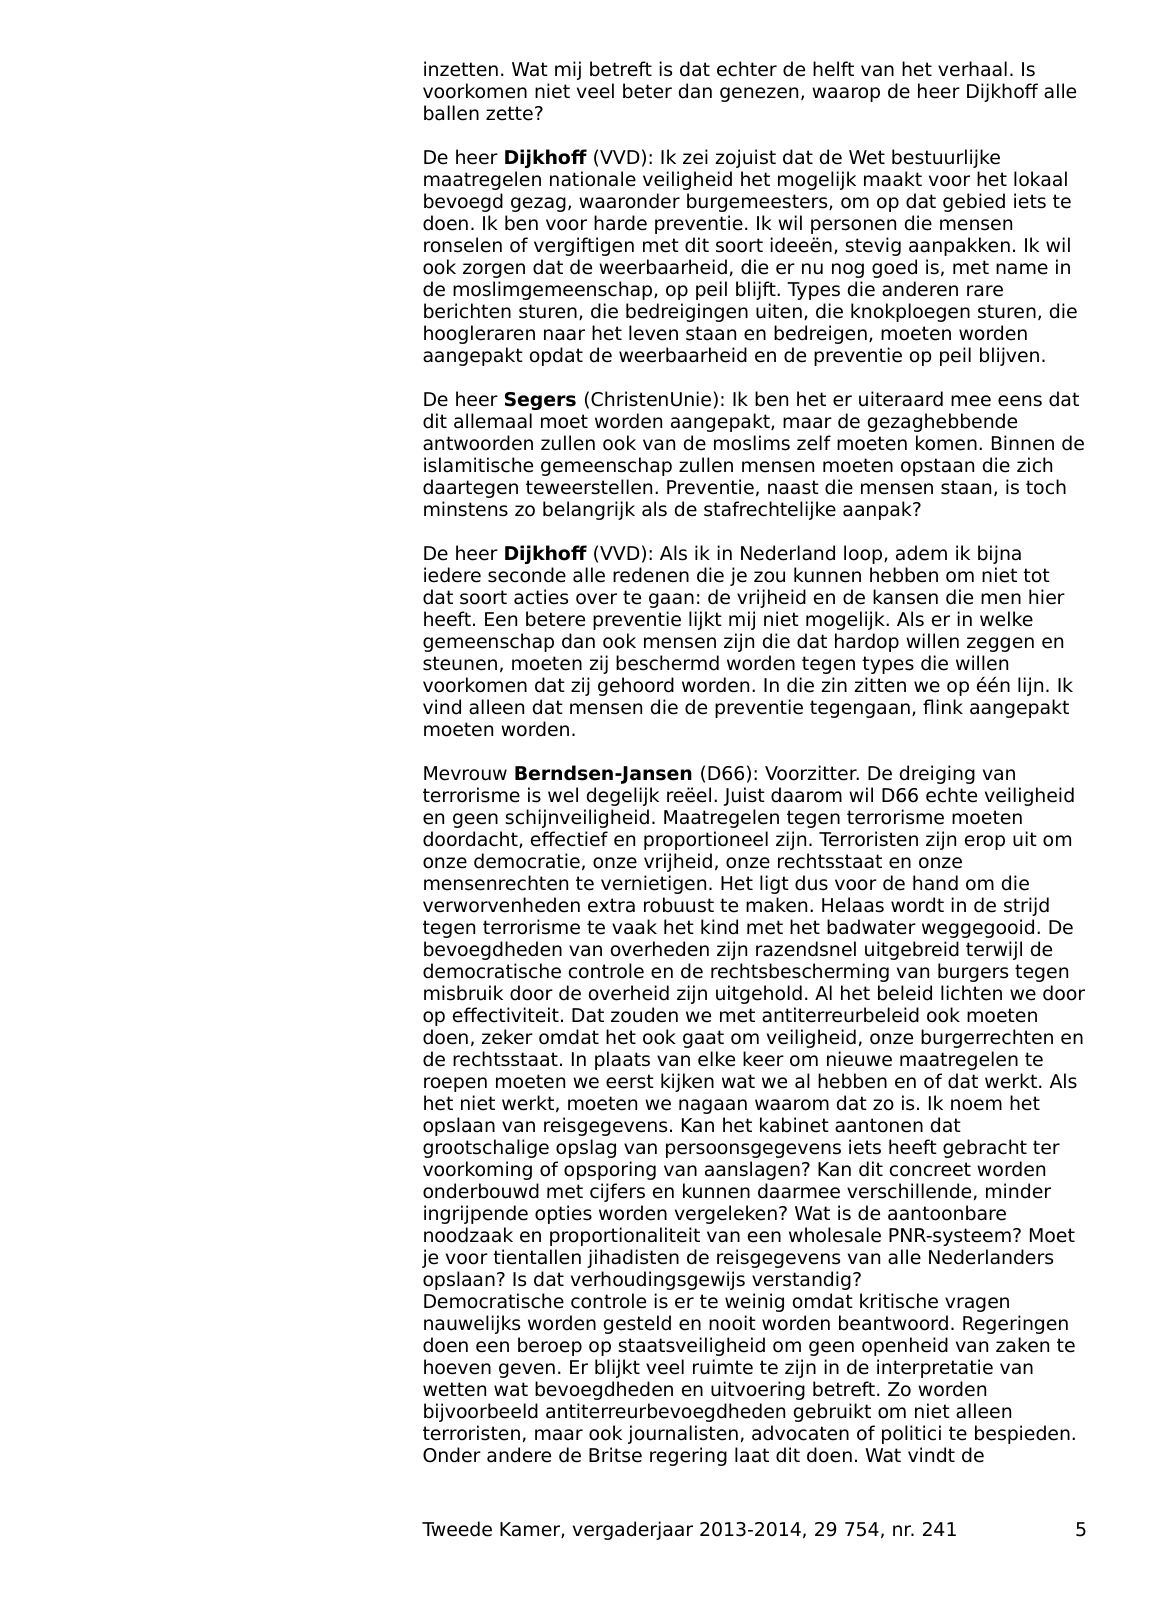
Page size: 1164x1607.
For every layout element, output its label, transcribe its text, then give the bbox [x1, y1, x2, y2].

text De heer Segers (ChristenUnie): Ik ben het er uiteraard mee eens dat dit allemaal moet worden aangepakt, maar de gezaghebbende antwoorden zullen ook van de moslims zelf moeten komen. Binnen de islamitische gemeenschap zullen mensen moeten opstaan die zich daartegen teweerstellen. Preventie, naast die mensen staan, is toch minstens zo belangrijk als de stafrechtelijke aanpak? [422, 389, 1087, 521]
text Democratische controle is er te weinig omdat kritische vragen nauwelijks worden gesteld en nooit worden beantwoord. Regeringen doen een beroep op staatsveiligheid om geen openheid van zaken te hoeven geven. Er blijkt veel ruimte te zijn in de interpretatie van wetten wat bevoegdheden en uitvoering betreft. Zo worden bijvoorbeeld antiterreurbevoegdheden gebruikt om niet alleen terroristen, maar ook journalisten, advocaten of politici te bespieden. Onder andere de Britse regering laat dit doen. Wat vindt de [422, 1291, 1087, 1467]
text Mevrouw Berndsen-Jansen (D66): Voorzitter. De dreiging van terrorisme is wel degelijk reëel. Juist daarom wil D66 echte veiligheid en geen schijnveiligheid. Maatregelen tegen terrorisme moeten doordacht, effectief en proportioneel zijn. Terroristen zijn erop uit om onze democratie, onze vrijheid, onze rechtsstaat en onze mensenrechten te vernietigen. Het ligt dus voor de hand om die verworvenheden extra robuust te maken. Helaas wordt in de strijd tegen terrorisme te vaak het kind met het badwater weggegooid. De bevoegdheden van overheden zijn razendsnel uitgebreid terwijl de democratische controle en de rechtsbescherming van burgers tegen misbruik door de overheid zijn uitgehold. Al het beleid lichten we door op effectiviteit. Dat zouden we met antiterreurbeleid ook moeten doen, zeker omdat het ook gaat om veiligheid, onze burgerrechten en de rechtsstaat. In plaats van elke keer om nieuwe maatregelen te roepen moeten we eerst kijken wat we al hebben en of dat werkt. Als het niet werkt, moeten we nagaan waarom dat zo is. Ik noem het opslaan van reisgegevens. Kan het kabinet aantonen dat grootschalige opslag van persoonsgegevens iets heeft gebracht ter voorkoming of opsporing van aanslagen? Kan dit concreet worden onderbouwd met cijfers en kunnen daarmee verschillende, minder ingrijpende opties worden vergeleken? Wat is de aantoonbare noodzaak en proportionaliteit van een wholesale PNR-systeem? Moet je voor tientallen jihadisten de reisgegevens van alle Nederlanders opslaan? Is dat verhoudingsgewijs verstandig? [422, 763, 1087, 1291]
text De heer Dijkhoff (VVD): Als ik in Nederland loop, adem ik bijna iedere seconde alle redenen die je zou kunnen hebben om niet tot dat soort acties over te gaan: de vrijheid en de kansen die men hier heeft. Een betere preventie lijkt mij niet mogelijk. Als er in welke gemeenschap dan ook mensen zijn die dat hardop willen zeggen en steunen, moeten zij beschermd worden tegen types die willen voorkomen dat zij gehoord worden. In die zin zitten we op één lijn. Ik vind alleen dat mensen die de preventie tegengaan, flink aangepakt moeten worden. [422, 543, 1087, 741]
text inzetten. Wat mij betreft is dat echter de helft van het verhaal. Is voorkomen niet veel beter dan genezen, waarop de heer Dijkhoff alle ballen zette? [422, 59, 1087, 125]
text De heer Dijkhoff (VVD): Ik zei zojuist dat de Wet bestuurlijke maatregelen nationale veiligheid het mogelijk maakt voor het lokaal bevoegd gezag, waaronder burgemeesters, om op dat gebied iets te doen. Ik ben voor harde preventie. Ik wil personen die mensen ronselen of vergiftigen met dit soort ideeën, stevig aanpakken. Ik wil ook zorgen dat de weerbaarheid, die er nu nog goed is, met name in de moslimgemeenschap, op peil blijft. Types die anderen rare berichten sturen, die bedreigingen uiten, die knokploegen sturen, die hoogleraren naar het leven staan en bedreigen, moeten worden aangepakt opdat de weerbaarheid en de preventie op peil blijven. [422, 147, 1087, 367]
